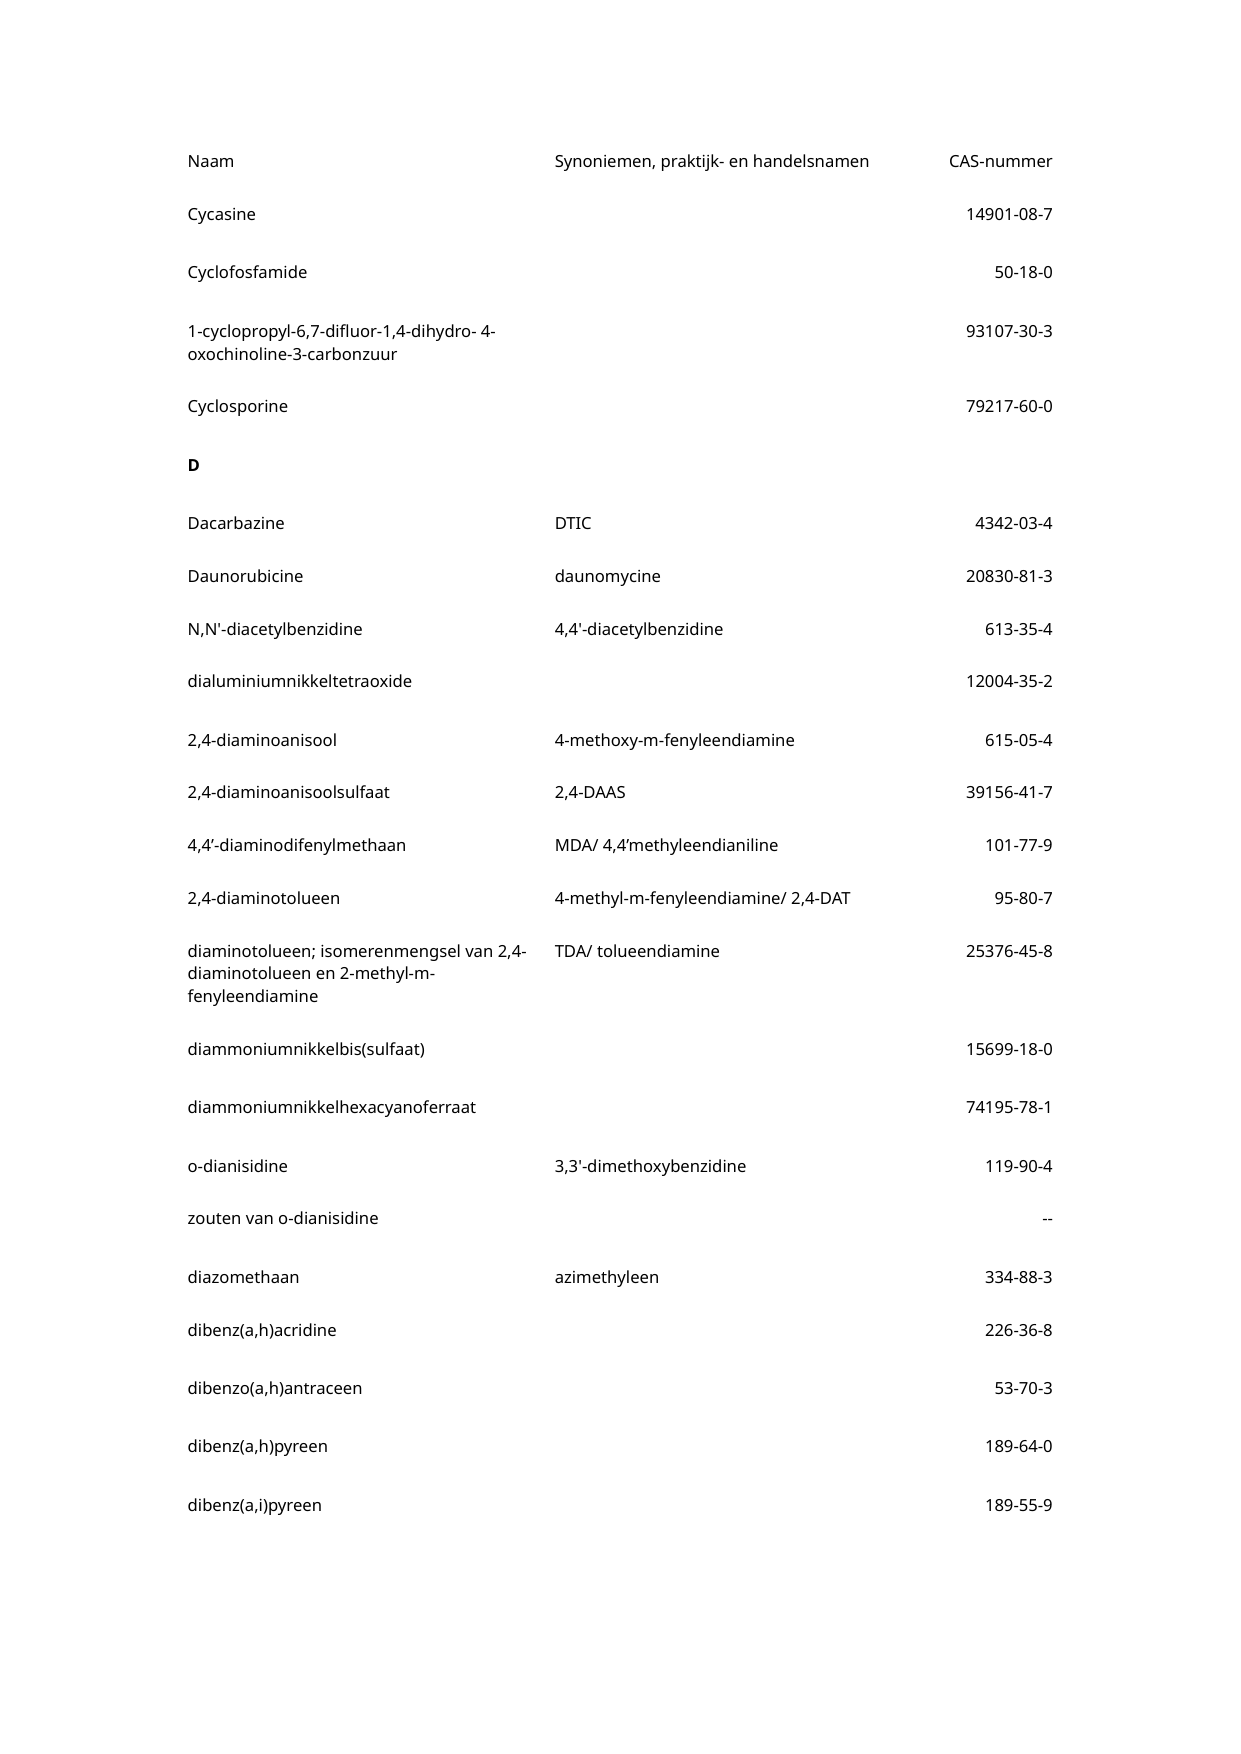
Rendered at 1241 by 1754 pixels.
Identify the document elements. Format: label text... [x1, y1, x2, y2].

table_cell [555, 1207, 921, 1265]
table_cell 2,4-DAAS [555, 781, 921, 834]
table_cell MDA/ 4,4’methyleendianiline [555, 834, 921, 887]
table_cell 12004-35-2 [921, 670, 1053, 728]
table_header CAS-nummer [921, 150, 1053, 203]
table_cell 93107-30-3 [921, 320, 1053, 395]
table_cell D [188, 454, 554, 512]
table_cell [555, 1377, 921, 1435]
table_cell 189-64-0 [921, 1435, 1053, 1493]
table_cell 50-18-0 [921, 261, 1053, 319]
table_cell 2,4-diaminoanisool [188, 729, 554, 781]
table_cell diammoniumnikkelhexacyanoferraat [188, 1096, 554, 1154]
table_cell TDA/ tolueendiamine [555, 939, 921, 1037]
table_cell Cyclofosfamide [188, 261, 554, 319]
table_cell [921, 454, 1053, 512]
table_cell o-dianisidine [188, 1154, 554, 1207]
table_header Naam [188, 150, 554, 203]
table_cell 189-55-9 [921, 1494, 1053, 1552]
table_cell diazomethaan [188, 1265, 554, 1318]
table_header Synoniemen, praktijk- en handelsnamen [555, 150, 921, 203]
table_cell N,N'-diacetylbenzidine [188, 617, 554, 670]
table_cell [555, 1038, 921, 1096]
table_cell azimethyleen [555, 1265, 921, 1318]
table_cell 226-36-8 [921, 1318, 1053, 1377]
table_cell 15699-18-0 [921, 1038, 1053, 1096]
table_cell 20830-81-3 [921, 565, 1053, 617]
table_cell 101-77-9 [921, 834, 1053, 887]
table_cell 119-90-4 [921, 1154, 1053, 1207]
table_cell [555, 454, 921, 512]
table_cell [555, 670, 921, 728]
table_cell diammoniumnikkelbis(sulfaat) [188, 1038, 554, 1096]
table_cell dibenzo(a,h)antraceen [188, 1377, 554, 1435]
table_cell 39156-41-7 [921, 781, 1053, 834]
table_cell diaminotolueen; isomerenmengsel van 2,4-diaminotolueen en 2-methyl-m-fenyleendiamine [188, 939, 554, 1037]
table_cell 79217-60-0 [921, 395, 1053, 453]
table_cell 25376-45-8 [921, 939, 1053, 1037]
table_cell Cyclosporine [188, 395, 554, 453]
table_cell [555, 1318, 921, 1377]
table_cell 4,4'-diacetylbenzidine [555, 617, 921, 670]
table_cell [555, 320, 921, 395]
table_cell [555, 1096, 921, 1154]
table_cell 3,3'-dimethoxybenzidine [555, 1154, 921, 1207]
table_cell 95-80-7 [921, 887, 1053, 939]
table_cell 1-cyclopropyl-6,7-difluor-1,4-dihydro- 4-oxochinoline-3-carbonzuur [188, 320, 554, 395]
table_cell [555, 203, 921, 261]
table_cell 14901-08-7 [921, 203, 1053, 261]
table_cell 4,4’-diaminodifenylmethaan [188, 834, 554, 887]
table_cell dibenz(a,i)pyreen [188, 1494, 554, 1552]
table_cell 334-88-3 [921, 1265, 1053, 1318]
table_cell zouten van o-dianisidine [188, 1207, 554, 1265]
table_cell 613-35-4 [921, 617, 1053, 670]
table_cell [555, 1494, 921, 1552]
table_cell 2,4-diaminotolueen [188, 887, 554, 939]
table_cell Cycasine [188, 203, 554, 261]
table_cell Dacarbazine [188, 512, 554, 564]
table_cell Daunorubicine [188, 565, 554, 617]
table_cell 615-05-4 [921, 729, 1053, 781]
table_cell [555, 395, 921, 453]
table_cell -- [921, 1207, 1053, 1265]
table_cell 4342-03-4 [921, 512, 1053, 564]
table_cell DTIC [555, 512, 921, 564]
table_cell 4-methoxy-m-fenyleendiamine [555, 729, 921, 781]
table_cell dibenz(a,h)pyreen [188, 1435, 554, 1493]
table_cell daunomycine [555, 565, 921, 617]
table_cell 74195-78-1 [921, 1096, 1053, 1154]
table_cell [555, 1435, 921, 1493]
table_cell 4-methyl-m-fenyleendiamine/ 2,4-DAT [555, 887, 921, 939]
table_cell dialuminiumnikkeltetraoxide [188, 670, 554, 728]
table_cell [555, 261, 921, 319]
table_cell 53-70-3 [921, 1377, 1053, 1435]
table_cell 2,4-diaminoanisoolsulfaat [188, 781, 554, 834]
table_cell dibenz(a,h)acridine [188, 1318, 554, 1377]
